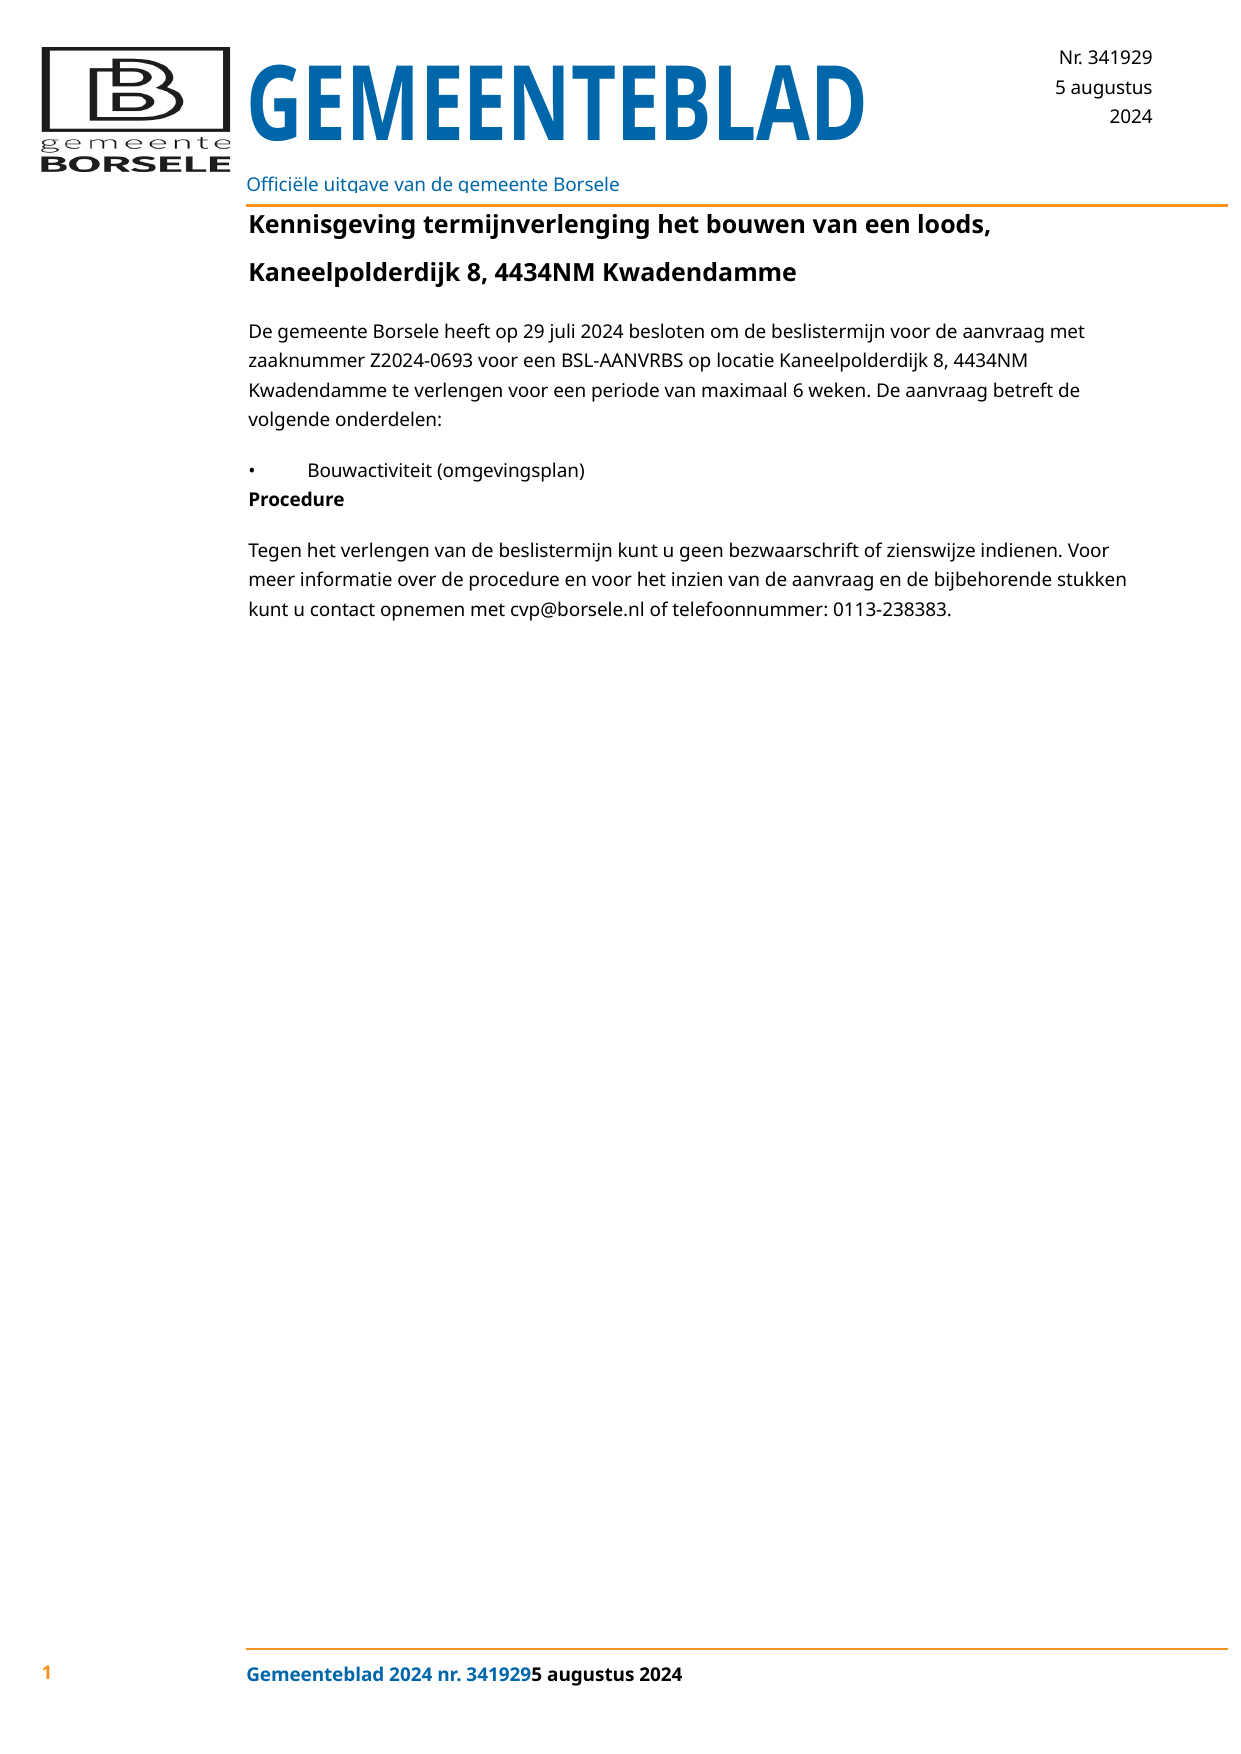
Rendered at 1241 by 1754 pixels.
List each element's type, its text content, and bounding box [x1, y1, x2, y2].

picture [41, 47, 231, 172]
text Procedure [248, 487, 1152, 512]
text De gemeente Borsele heeft op 29 juli 2024 besloten om de beslistermijn voor de aanvraag met zaaknummer Z2024-0693 voor een BSL-AANVRBS op locatie Kaneelpolderdijk 8, 4434NM Kwadendamme te verlengen voor een periode van maximaal 6 weken. De aanvraag betreft de volgende onderdelen: [248, 318, 1152, 432]
list Bouwactiviteit (omgevingsplan) [248, 457, 1152, 483]
text Tegen het verlengen van de beslistermijn kunt u geen bezwaarschrift of zienswijze indienen. Voor meer informatie over de procedure en voor het inzien van de aanvraag en de bijbehorende stukken kunt u contact opnemen met cvp@borsele.nl of telefoonnummer: 0113-238383. [248, 537, 1152, 622]
text Kennisgeving termijnverlenging het bouwen van een loods, Kaneelpolderdijk 8, 4434NM Kwadendamme [248, 207, 1152, 288]
